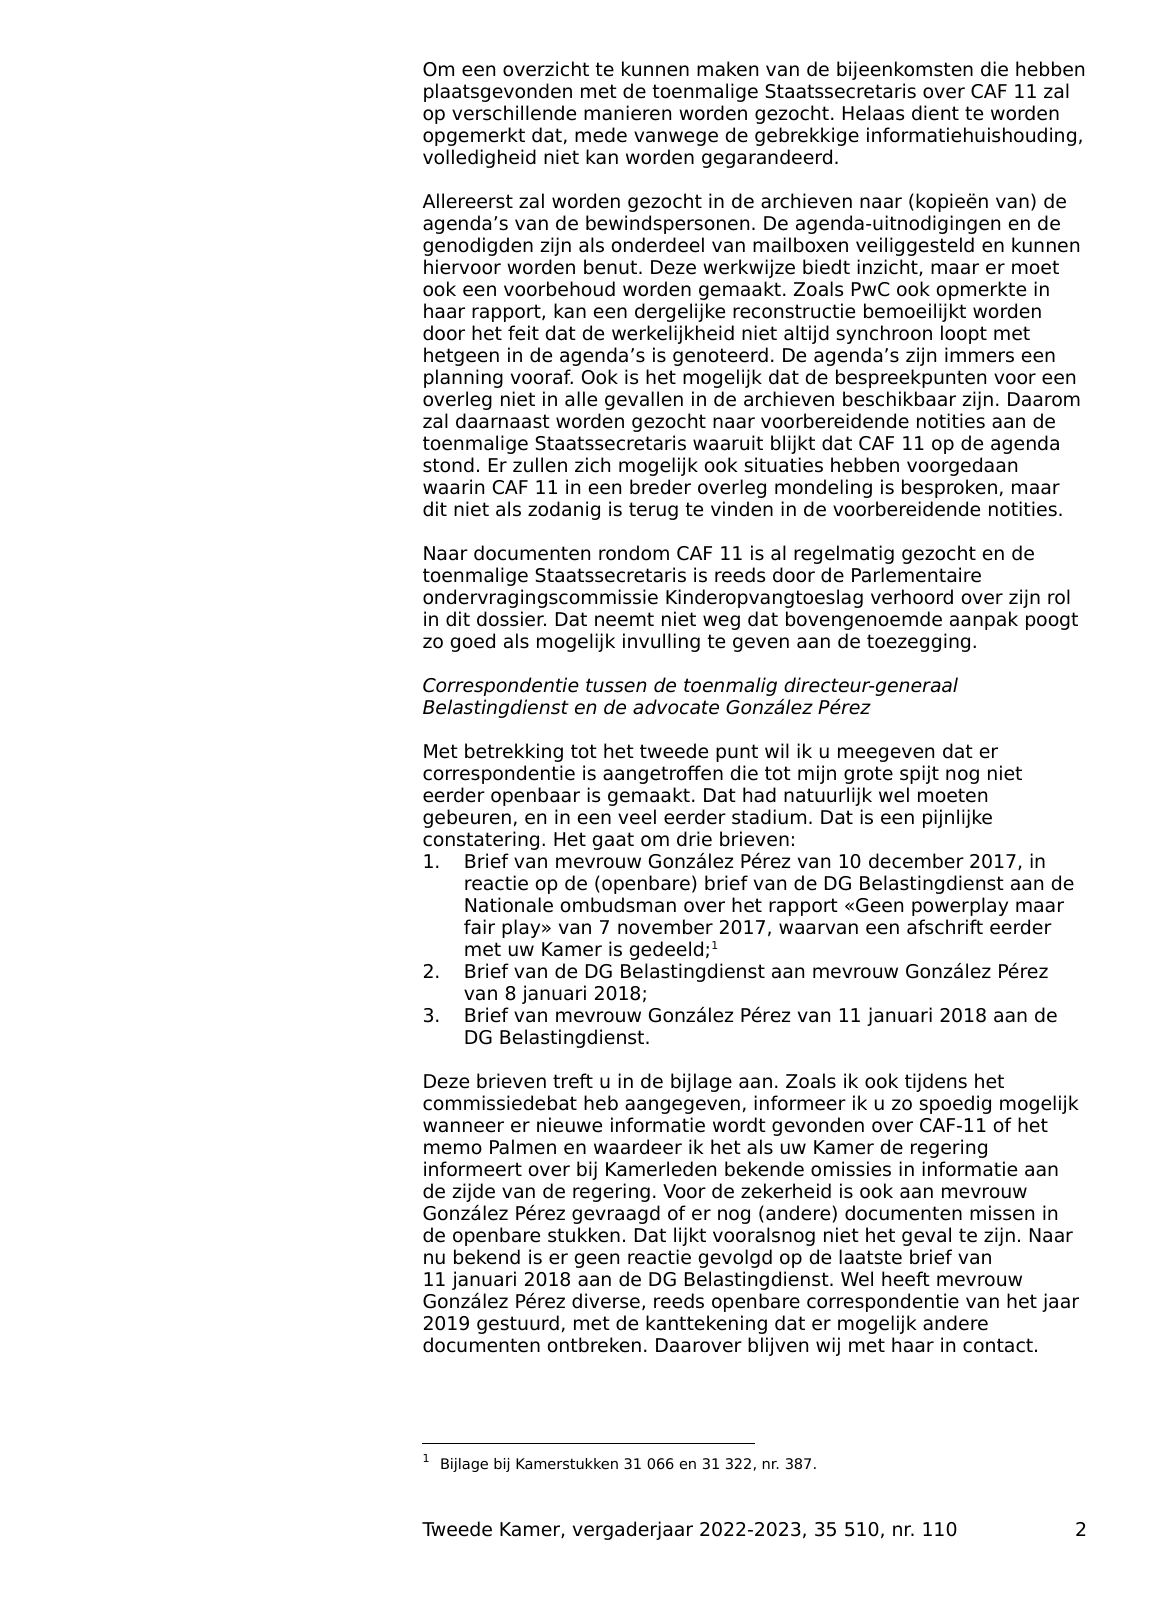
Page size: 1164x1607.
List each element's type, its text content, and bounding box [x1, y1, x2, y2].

text Bijlage bij Kamerstukken 31 066 en 31 322, nr. 387. [422, 1452, 1087, 1474]
text Om een overzicht te kunnen maken van de bijeenkomsten die hebben plaatsgevonden met de toenmalige Staatssecretaris over CAF 11 zal op verschillende manieren worden gezocht. Helaas dient te worden opgemerkt dat, mede vanwege de gebrekkige informatiehuishouding, volledigheid niet kan worden gegarandeerd. [422, 59, 1087, 169]
text 1. Brief van mevrouw González Pérez van 10 december 2017, in reactie op de (openbare) brief van de DG Belastingdienst aan de Nationale ombudsman over het rapport «Geen powerplay maar fair play» van 7 november 2017, waarvan een afschrift eerder met uw Kamer is gedeeld; [422, 851, 1087, 961]
text 3. Brief van mevrouw González Pérez van 11 januari 2018 aan de DG Belastingdienst. [422, 1005, 1087, 1049]
text 2. Brief van de DG Belastingdienst aan mevrouw González Pérez van 8 januari 2018; [422, 961, 1087, 1005]
text Allereerst zal worden gezocht in de archieven naar (kopieën van) de agenda’s van de bewindspersonen. De agenda-uitnodigingen en de genodigden zijn als onderdeel van mailboxen veiliggesteld en kunnen hiervoor worden benut. Deze werkwijze biedt inzicht, maar er moet ook een voorbehoud worden gemaakt. Zoals PwC ook opmerkte in haar rapport, kan een dergelijke reconstructie bemoeilijkt worden door het feit dat de werkelijkheid niet altijd synchroon loopt met hetgeen in de agenda’s is genoteerd. De agenda’s zijn immers een planning vooraf. Ook is het mogelijk dat de bespreekpunten voor een overleg niet in alle gevallen in de archieven beschikbaar zijn. Daarom zal daarnaast worden gezocht naar voorbereidende notities aan de toenmalige Staatssecretaris waaruit blijkt dat CAF 11 op de agenda stond. Er zullen zich mogelijk ook situaties hebben voorgedaan waarin CAF 11 in een breder overleg mondeling is besproken, maar dit niet als zodanig is terug te vinden in de voorbereidende notities. [422, 191, 1087, 521]
text Deze brieven treft u in de bijlage aan. Zoals ik ook tijdens het commissiedebat heb aangegeven, informeer ik u zo spoedig mogelijk wanneer er nieuwe informatie wordt gevonden over CAF-11 of het memo Palmen en waardeer ik het als uw Kamer de regering informeert over bij Kamerleden bekende omissies in informatie aan de zijde van de regering. Voor de zekerheid is ook aan mevrouw González Pérez gevraagd of er nog (andere) documenten missen in de openbare stukken. Dat lijkt vooralsnog niet het geval te zijn. Naar nu bekend is er geen reactie gevolgd op de laatste brief van 11 januari 2018 aan de DG Belastingdienst. Wel heeft mevrouw González Pérez diverse, reeds openbare correspondentie van het jaar 2019 gestuurd, met de kanttekening dat er mogelijk andere documenten ontbreken. Daarover blijven wij met haar in contact. [422, 1071, 1087, 1357]
subtitle Correspondentie tussen de toenmalig directeur-generaal Belastingdienst en de advocate González Pérez [422, 675, 1087, 719]
text Met betrekking tot het tweede punt wil ik u meegeven dat er correspondentie is aangetroffen die tot mijn grote spijt nog niet eerder openbaar is gemaakt. Dat had natuurlijk wel moeten gebeuren, en in een veel eerder stadium. Dat is een pijnlijke constatering. Het gaat om drie brieven: [422, 741, 1087, 851]
text Naar documenten rondom CAF 11 is al regelmatig gezocht en de toenmalige Staatssecretaris is reeds door de Parlementaire ondervragingscommissie Kinderopvangtoeslag verhoord over zijn rol in dit dossier. Dat neemt niet weg dat bovengenoemde aanpak poogt zo goed als mogelijk invulling te geven aan de toezegging. [422, 543, 1087, 653]
